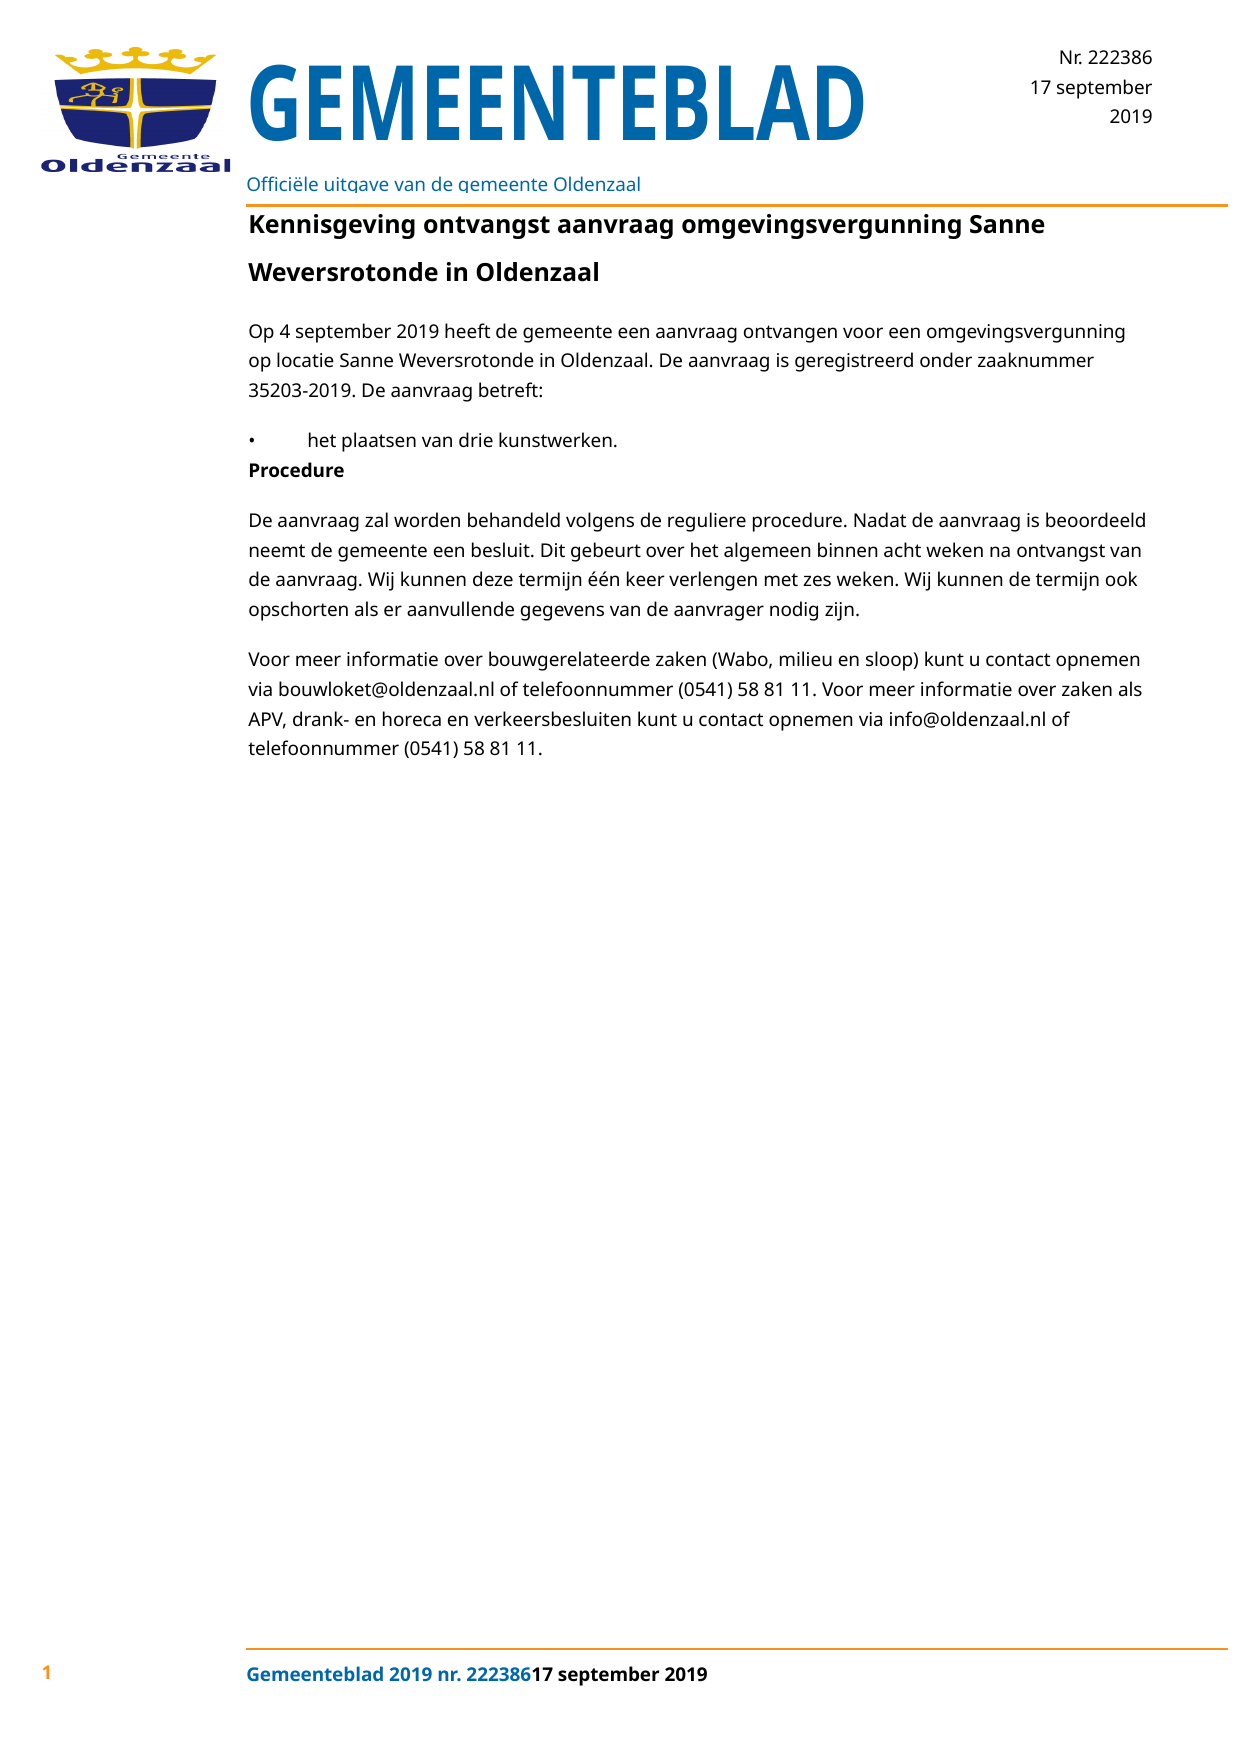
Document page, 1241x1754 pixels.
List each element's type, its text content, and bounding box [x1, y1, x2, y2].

text Voor meer informatie over bouwgerelateerde zaken (Wabo, milieu en sloop) kunt u contact opnemen via bouwloket@oldenzaal.nl of telefoonnummer (0541) 58 81 11. Voor meer informatie over zaken als APV, drank- en horeca en verkeersbesluiten kunt u contact opnemen via info@oldenzaal.nl of telefoonnummer (0541) 58 81 11. [248, 647, 1152, 761]
text Op 4 september 2019 heeft de gemeente een aanvraag ontvangen voor een omgevingsvergunning op locatie Sanne Weversrotonde in Oldenzaal. De aanvraag is geregistreerd onder zaaknummer 35203-2019. De aanvraag betreft: [248, 318, 1152, 403]
list het plaatsen van drie kunstwerken. [248, 427, 1152, 453]
text Kennisgeving ontvangst aanvraag omgevingsvergunning Sanne Weversrotonde in Oldenzaal [248, 207, 1152, 288]
text De aanvraag zal worden behandeld volgens de reguliere procedure. Nadat de aanvraag is beoordeeld neemt de gemeente een besluit. Dit gebeurt over het algemeen binnen acht weken na ontvangst van de aanvraag. Wij kunnen deze termijn één keer verlengen met zes weken. Wij kunnen de termijn ook opschorten als er aanvullende gegevens van de aanvrager nodig zijn. [248, 507, 1152, 622]
text Procedure [248, 457, 1152, 483]
picture [41, 47, 231, 172]
